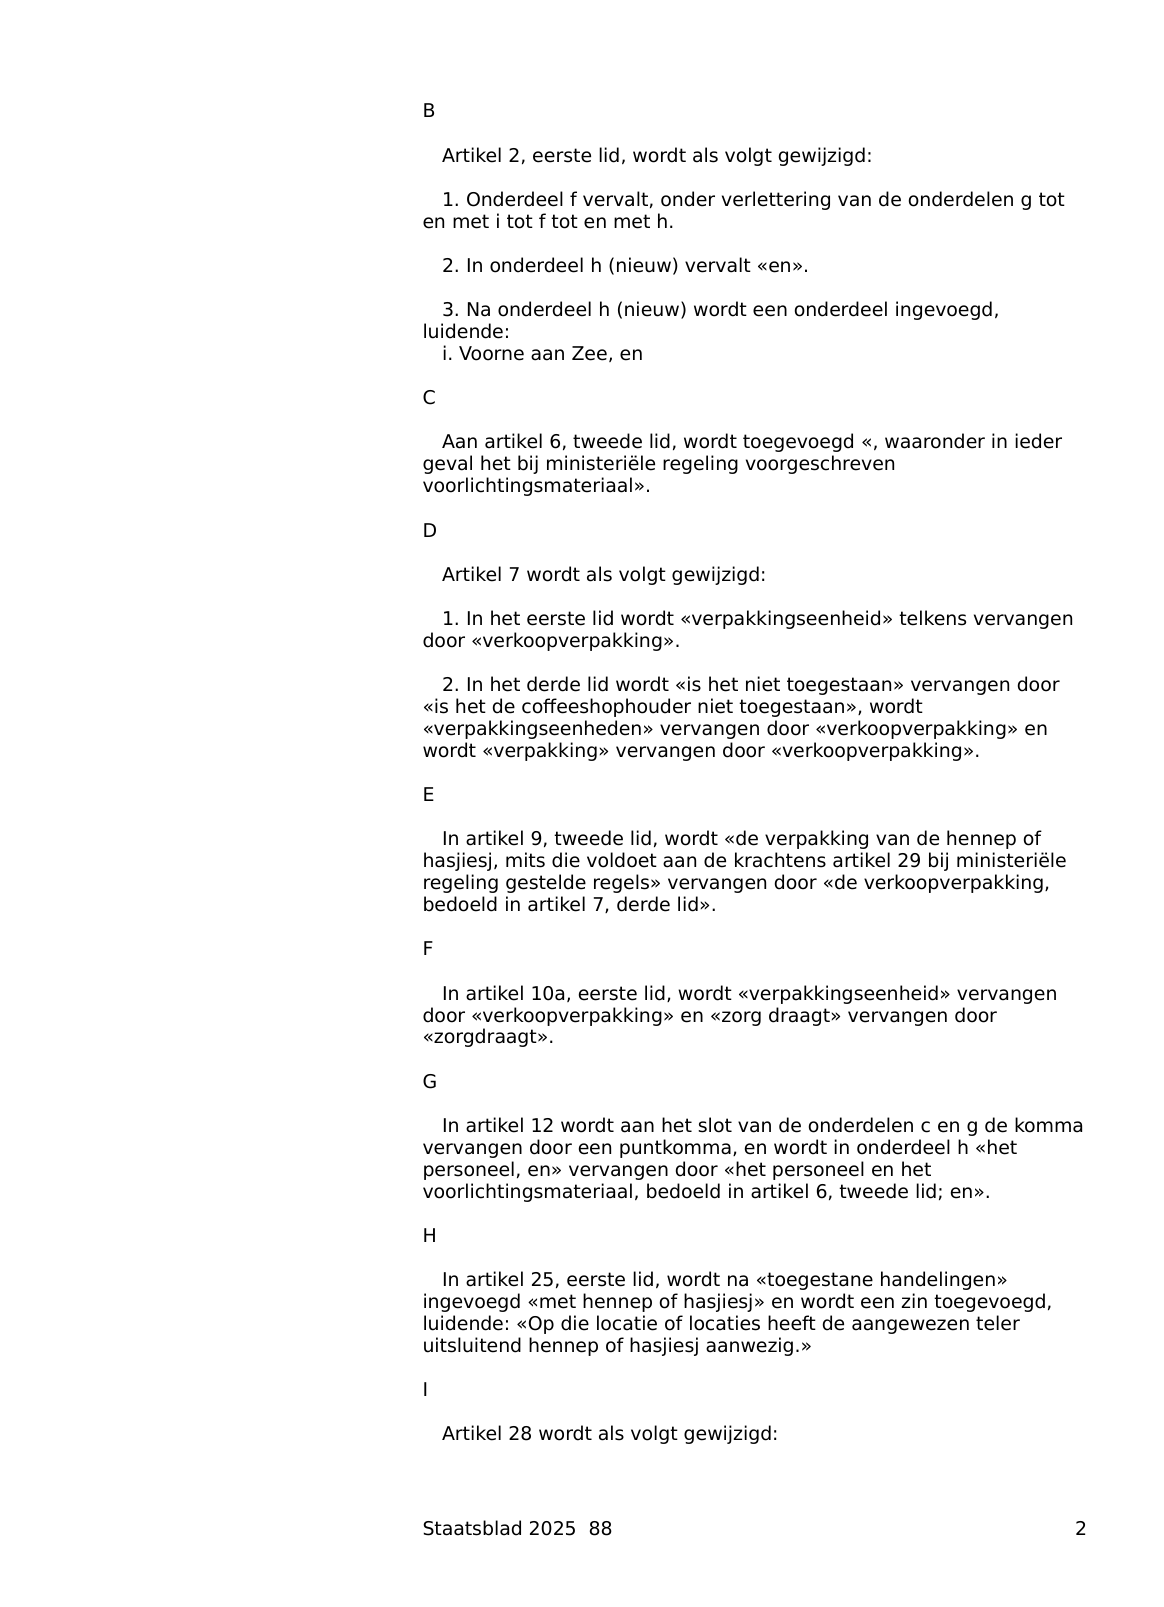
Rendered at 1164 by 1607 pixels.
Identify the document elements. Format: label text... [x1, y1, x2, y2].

text 2. In onderdeel h (nieuw) vervalt «en». [422, 255, 1087, 277]
text H [422, 1225, 1087, 1247]
text 3. Na onderdeel h (nieuw) wordt een onderdeel ingevoegd, luidende: [422, 299, 1087, 343]
text In artikel 9, tweede lid, wordt «de verpakking van de hennep of hasjiesj, mits die voldoet aan de krachtens artikel 29 bij ministeriële regeling gestelde regels» vervangen door «de verkoopverpakking, bedoeld in artikel 7, derde lid». [422, 828, 1087, 916]
text E [422, 784, 1087, 806]
text 1. In het eerste lid wordt «verpakkingseenheid» telkens vervangen door «verkoopverpakking». [422, 608, 1087, 652]
text Artikel 7 wordt als volgt gewijzigd: [422, 564, 1087, 586]
text In artikel 25, eerste lid, wordt na «toegestane handelingen» ingevoegd «met hennep of hasjiesj» en wordt een zin toegevoegd, luidende: «Op die locatie of locaties heeft de aangewezen teler uitsluitend hennep of hasjiesj aanwezig.» [422, 1269, 1087, 1357]
text 2. In het derde lid wordt «is het niet toegestaan» vervangen door «is het de coffeeshophouder niet toegestaan», wordt «verpakkingseenheden» vervangen door «verkoopverpakking» en wordt «verpakking» vervangen door «verkoopverpakking». [422, 674, 1087, 762]
text Artikel 2, eerste lid, wordt als volgt gewijzigd: [422, 144, 1087, 167]
text I [422, 1379, 1087, 1401]
text C [422, 387, 1087, 409]
text In artikel 10a, eerste lid, wordt «verpakkingseenheid» vervangen door «verkoopverpakking» en «zorg draagt» vervangen door «zorgdraagt». [422, 982, 1087, 1048]
text F [422, 938, 1087, 960]
text D [422, 519, 1087, 541]
text G [422, 1071, 1087, 1093]
text i. Voorne aan Zee, en [422, 343, 1087, 365]
text 1. Onderdeel f vervalt, onder verlettering van de onderdelen g tot en met i tot f tot en met h. [422, 189, 1087, 233]
text Aan artikel 6, tweede lid, wordt toegevoegd «, waaronder in ieder geval het bij ministeriële regeling voorgeschreven voorlichtingsmateriaal». [422, 431, 1087, 497]
text In artikel 12 wordt aan het slot van de onderdelen c en g de komma vervangen door een puntkomma, en wordt in onderdeel h «het personeel, en» vervangen door «het personeel en het voorlichtingsmateriaal, bedoeld in artikel 6, tweede lid; en». [422, 1115, 1087, 1203]
text B [422, 100, 1087, 122]
text Artikel 28 wordt als volgt gewijzigd: [422, 1423, 1087, 1445]
